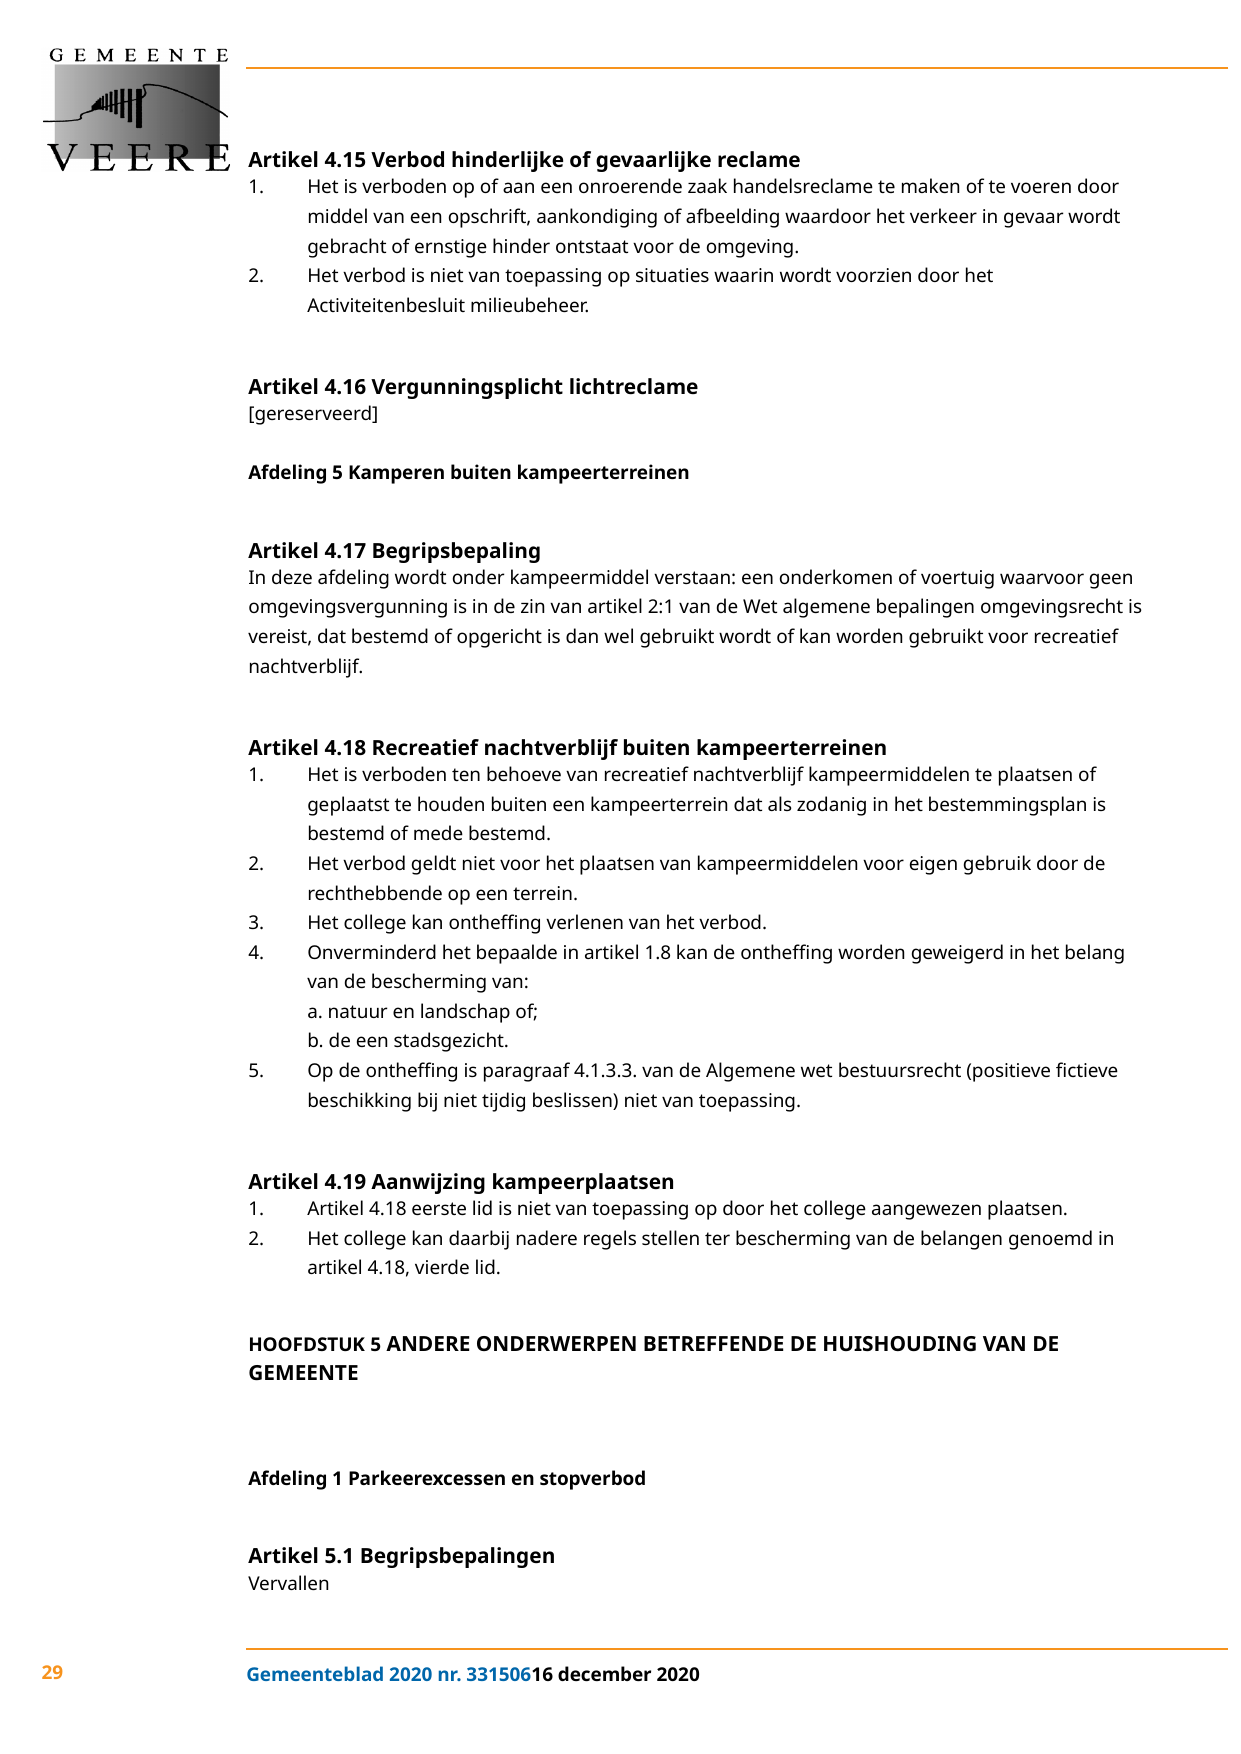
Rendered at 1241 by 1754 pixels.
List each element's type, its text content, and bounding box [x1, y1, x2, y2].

list Op de ontheffing is paragraaf 4.1.3.3. van de Algemene wet bestuursrecht (positieve fictieve beschikking bij niet tijdig beslissen) niet van toepassing. [248, 1057, 1152, 1112]
list Onverminderd het bepaalde in artikel 1.8 kan de ontheffing worden geweigerd in het belang van de bescherming van: [248, 939, 1152, 994]
picture [41, 47, 231, 172]
text Afdeling 1 Parkeerexcessen en stopverbod [248, 1465, 1152, 1491]
text Artikel 5.1 Begripsbepalingen [248, 1541, 1152, 1570]
text Artikel 4.15 Verbod hinderlijke of gevaarlijke reclame [248, 145, 1152, 174]
list Het college kan daarbij nadere regels stellen ter bescherming van de belangen genoemd in artikel 4.18, vierde lid. [248, 1225, 1152, 1280]
text Afdeling 5 Kamperen buiten kampeerterreinen [248, 459, 1152, 485]
list Het college kan ontheffing verlenen van het verbod. [248, 909, 1152, 935]
text [gereserveerd] [248, 400, 1152, 426]
text HOOFDSTUK 5 ANDERE ONDERWERPEN BETREFFENDE DE HUISHOUDING VAN DE GEMEENTE [248, 1329, 1152, 1386]
text Artikel 4.16 Vergunningsplicht lichtreclame [248, 372, 1152, 400]
list Het is verboden op of aan een onroerende zaak handelsreclame te maken of te voeren door middel van een opschrift, aankondiging of afbeelding waardoor het verkeer in gevaar wordt gebracht of ernstige hinder ontstaat voor de omgeving. [248, 174, 1152, 258]
list Het verbod is niet van toepassing op situaties waarin wordt voorzien door het Activiteitenbesluit milieubeheer. [248, 262, 1152, 318]
list Het is verboden ten behoeve van recreatief nachtverblijf kampeermiddelen te plaatsen of geplaatst te houden buiten een kampeerterrein dat als zodanig in het bestemmingsplan is bestemd of mede bestemd. [248, 761, 1152, 846]
text Artikel 4.17 Begripsbepaling [248, 536, 1152, 564]
text Vervallen [248, 1570, 1152, 1596]
list a. natuur en landschap of; [248, 998, 1152, 1024]
list Het verbod geldt niet voor het plaatsen van kampeermiddelen voor eigen gebruik door de rechthebbende op een terrein. [248, 850, 1152, 905]
text Artikel 4.19 Aanwijzing kampeerplaatsen [248, 1167, 1152, 1195]
list Artikel 4.18 eerste lid is niet van toepassing op door het college aangewezen plaatsen. [248, 1195, 1152, 1221]
text In deze afdeling wordt onder kampeermiddel verstaan: een onderkomen of voertuig waarvoor geen omgevingsvergunning is in de zin van artikel 2:1 van de Wet algemene bepalingen omgevingsrecht is vereist, dat bestemd of opgericht is dan wel gebruikt wordt of kan worden gebruikt voor recreatief nachtverblijf. [248, 564, 1152, 679]
text Artikel 4.18 Recreatief nachtverblijf buiten kampeerterreinen [248, 733, 1152, 761]
list b. de een stadsgezicht. [248, 1028, 1152, 1053]
